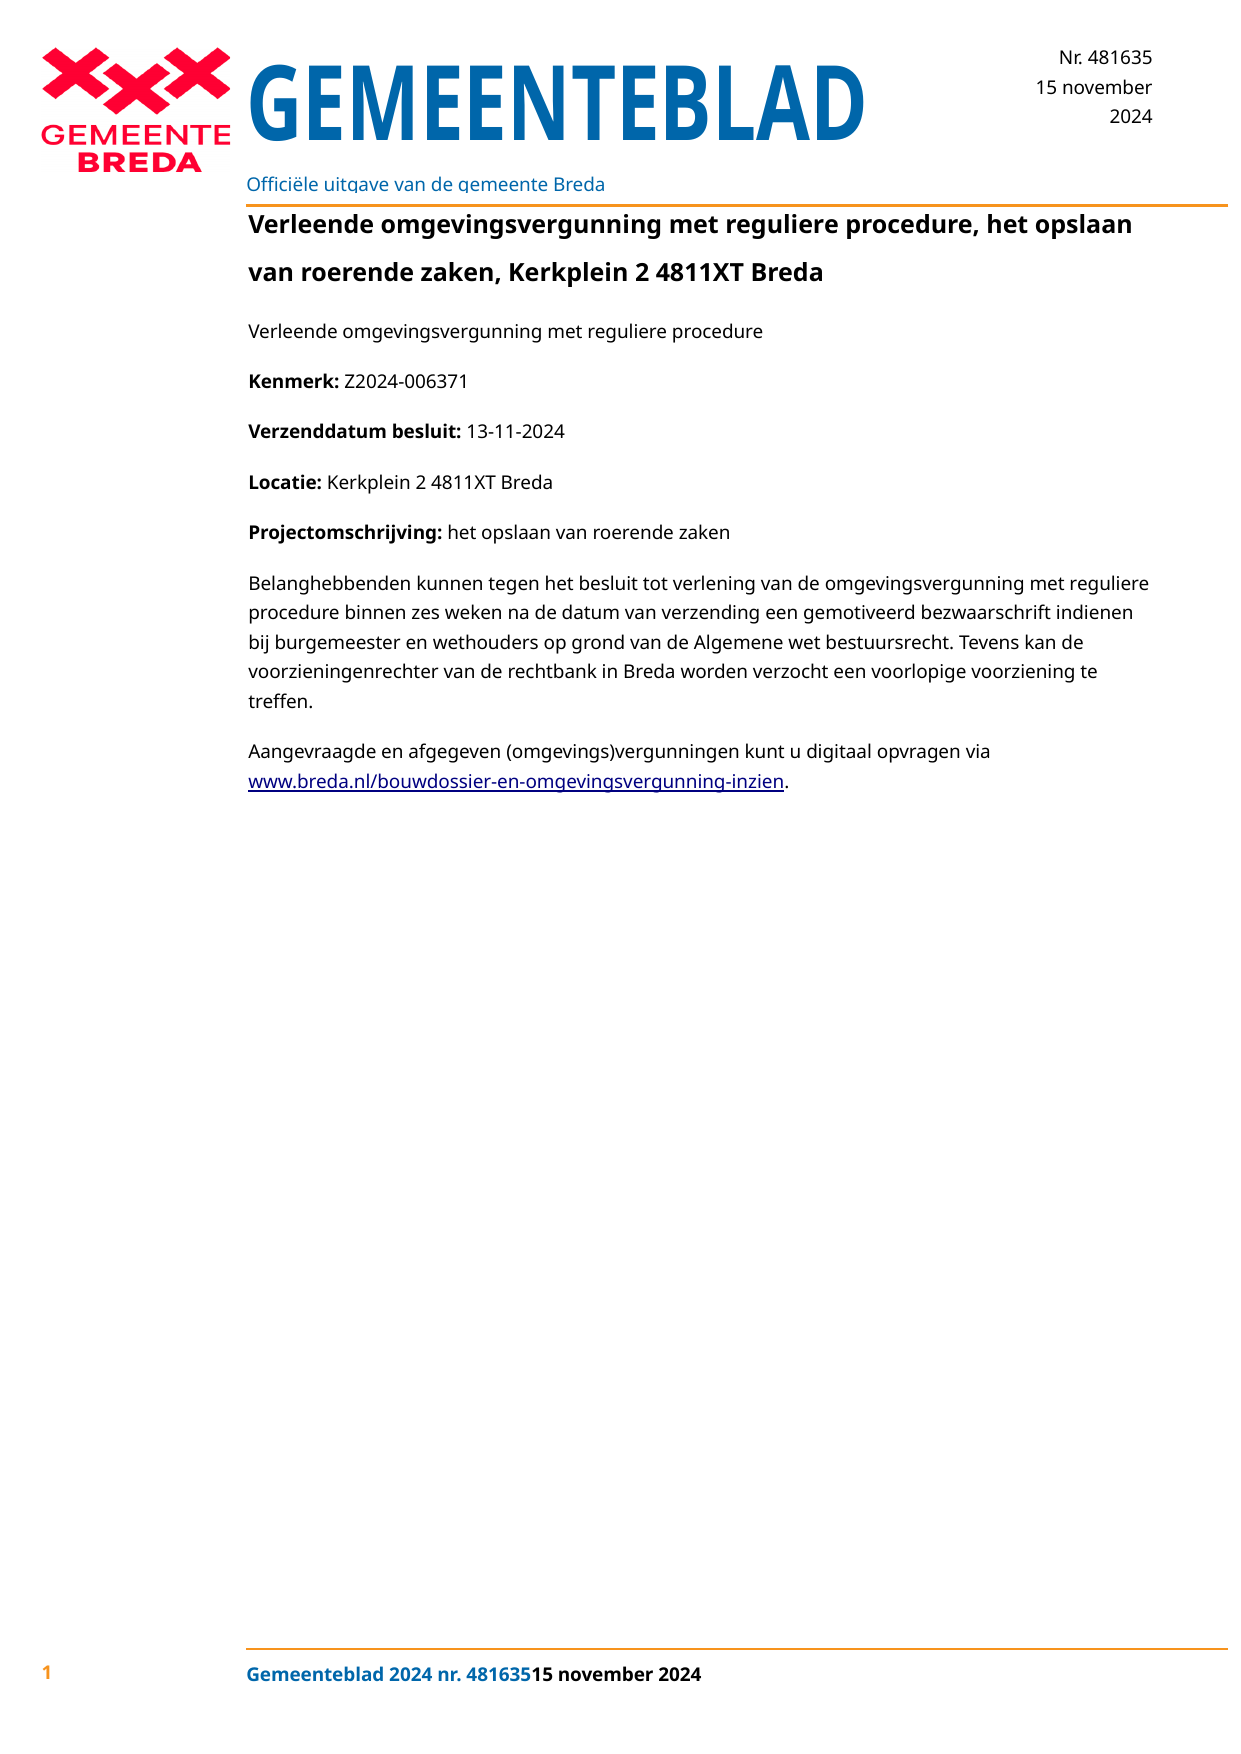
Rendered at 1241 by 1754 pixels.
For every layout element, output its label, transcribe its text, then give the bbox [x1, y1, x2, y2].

text Kenmerk: Z2024-006371 [248, 368, 1152, 394]
text Verleende omgevingsvergunning met reguliere procedure [248, 318, 1152, 344]
text Verzenddatum besluit: 13-11-2024 [248, 419, 1152, 444]
text Aangevraagde en afgegeven (omgevings)vergunningen kunt u digitaal opvragen via www.breda.nl/bouwdossier-en-omgevingsvergunning-inzien. [248, 739, 1152, 794]
text Belanghebbenden kunnen tegen het besluit tot verlening van de omgevingsvergunning met reguliere procedure binnen zes weken na de datum van verzending een gemotiveerd bezwaarschrift indienen bij burgemeester en wethouders op grond van de Algemene wet bestuursrecht. Tevens kan de voorzieningenrechter van de rechtbank in Breda worden verzocht een voorlopige voorziening te treffen. [248, 570, 1152, 714]
text Locatie: Kerkplein 2 4811XT Breda [248, 469, 1152, 495]
picture [41, 47, 231, 172]
text Verleende omgevingsvergunning met reguliere procedure, het opslaan van roerende zaken, Kerkplein 2 4811XT Breda [248, 207, 1152, 288]
text Projectomschrijving: het opslaan van roerende zaken [248, 519, 1152, 545]
